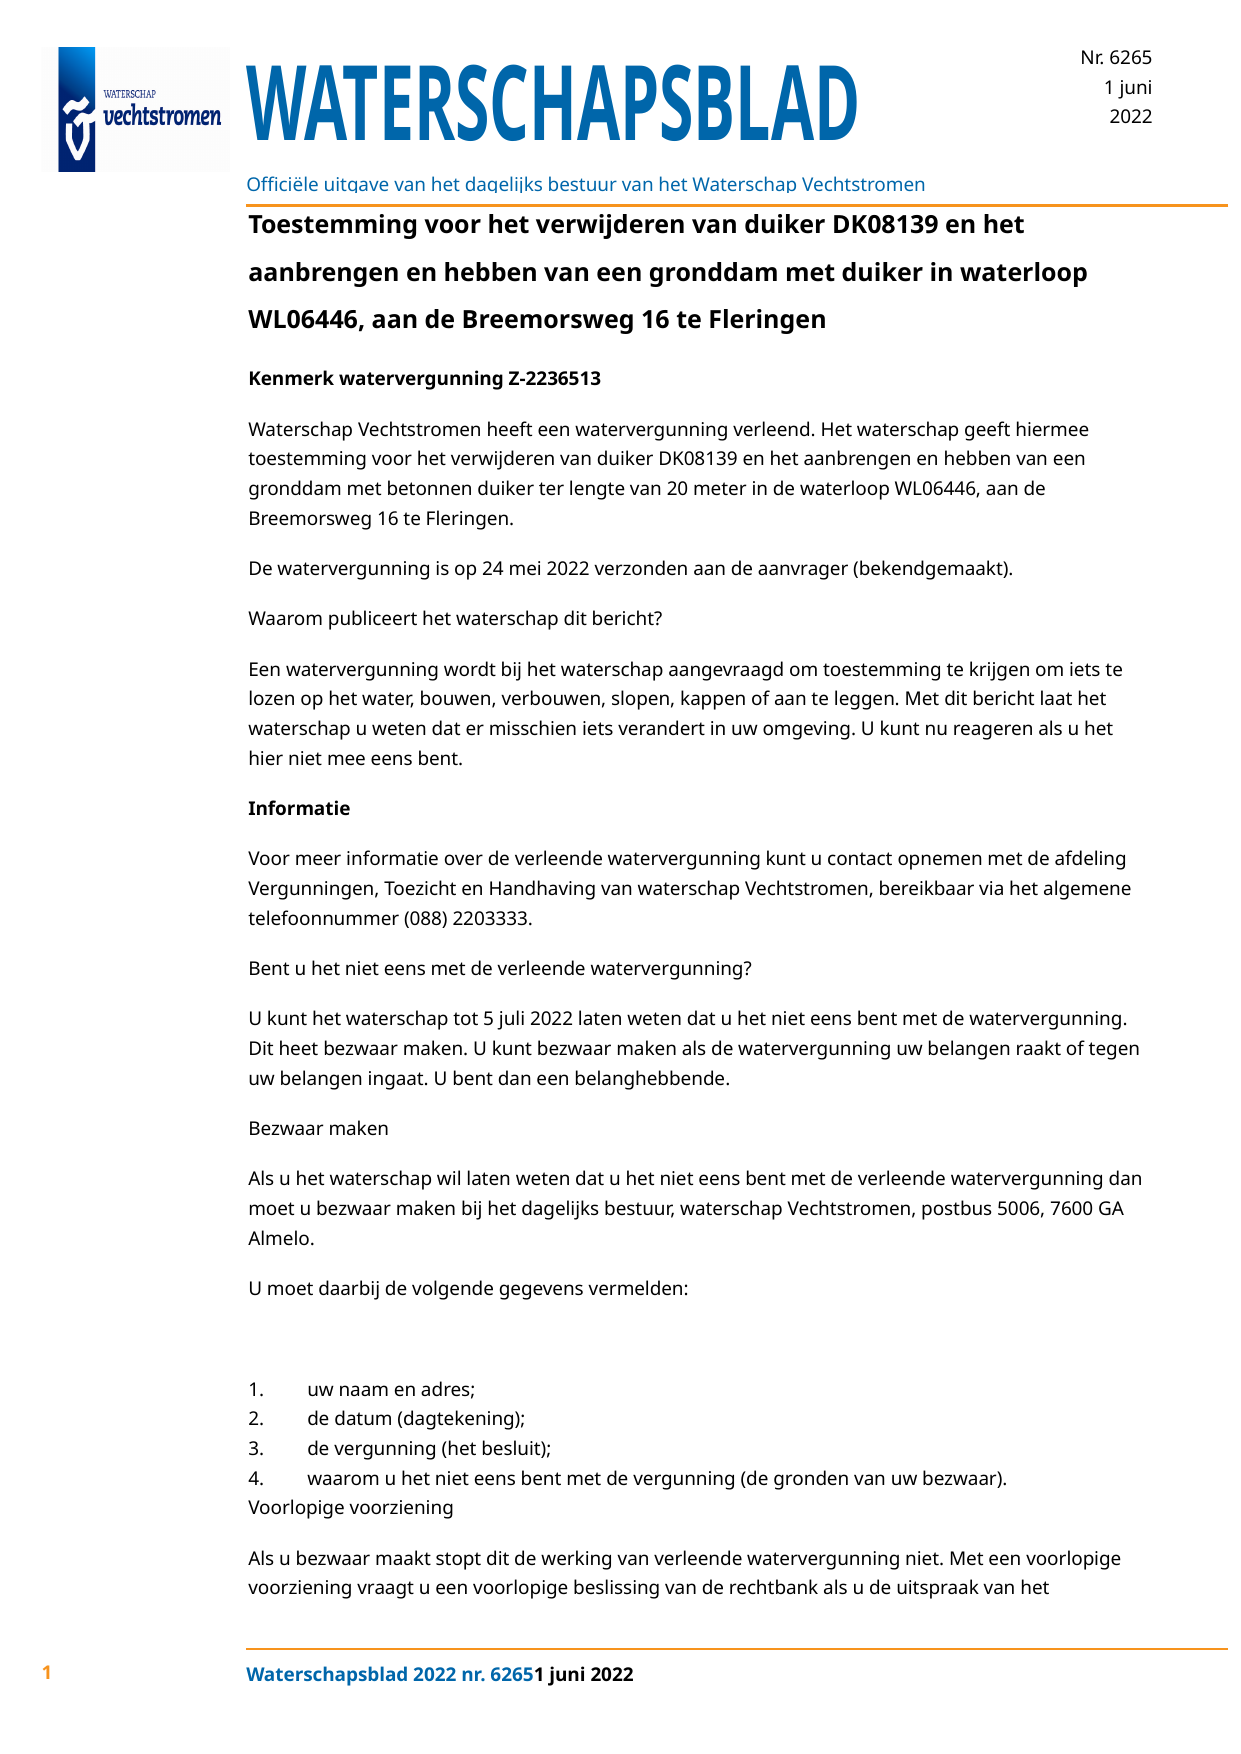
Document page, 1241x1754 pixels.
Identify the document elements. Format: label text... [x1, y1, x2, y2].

list waarom u het niet eens bent met de vergunning (de gronden van uw bezwaar). [248, 1465, 1152, 1490]
text Voor meer informatie over de verleende watervergunning kunt u contact opnemen met de afdeling Vergunningen, Toezicht en Handhaving van waterschap Vechtstromen, bereikbaar via het algemene telefoonnummer (088) 2203333. [248, 846, 1152, 930]
text De watervergunning is op 24 mei 2022 verzonden aan de aanvrager (bekendgemaakt). [248, 555, 1152, 581]
text Bent u het niet eens met de verleende watervergunning? [248, 955, 1152, 981]
text Waterschap Vechtstromen heeft een watervergunning verleend. Het waterschap geeft hiermee toestemming voor het verwijderen van duiker DK08139 en het aanbrengen en hebben van een gronddam met betonnen duiker ter lengte van 20 meter in de waterloop WL06446, aan de Breemorsweg 16 te Fleringen. [248, 416, 1152, 530]
text U kunt het waterschap tot 5 juli 2022 laten weten dat u het niet eens bent met de watervergunning. Dit heet bezwaar maken. U kunt bezwaar maken als de watervergunning uw belangen raakt of tegen uw belangen ingaat. U bent dan een belanghebbende. [248, 1006, 1152, 1090]
text Kenmerk watervergunning Z-2236513 [248, 366, 1152, 391]
text Als u bezwaar maakt stopt dit de werking van verleende watervergunning niet. Met een voorlopige voorziening vraagt u een voorlopige beslissing van de rechtbank als u de uitspraak van het [248, 1545, 1152, 1600]
text Voorlopige voorziening [248, 1494, 1152, 1520]
list de vergunning (het besluit); [248, 1435, 1152, 1461]
text U moet daarbij de volgende gegevens vermelden: [248, 1275, 1152, 1301]
text Informatie [248, 795, 1152, 821]
list de datum (dagtekening); [248, 1406, 1152, 1431]
list uw naam en adres; [248, 1376, 1152, 1402]
text Als u het waterschap wil laten weten dat u het niet eens bent met de verleende watervergunning dan moet u bezwaar maken bij het dagelijks bestuur, waterschap Vechtstromen, postbus 5006, 7600 GA Almelo. [248, 1166, 1152, 1250]
text Toestemming voor het verwijderen van duiker DK08139 en het aanbrengen en hebben van een gronddam met duiker in waterloop WL06446, aan de Breemorsweg 16 te Fleringen [248, 207, 1152, 336]
text Een watervergunning wordt bij het waterschap aangevraagd om toestemming te krijgen om iets te lozen op het water, bouwen, verbouwen, slopen, kappen of aan te leggen. Met dit bericht laat het waterschap u weten dat er misschien iets verandert in uw omgeving. U kunt nu reageren als u het hier niet mee eens bent. [248, 656, 1152, 770]
text Waarom publiceert het waterschap dit bericht? [248, 606, 1152, 631]
text Bezwaar maken [248, 1115, 1152, 1141]
picture [41, 47, 231, 172]
